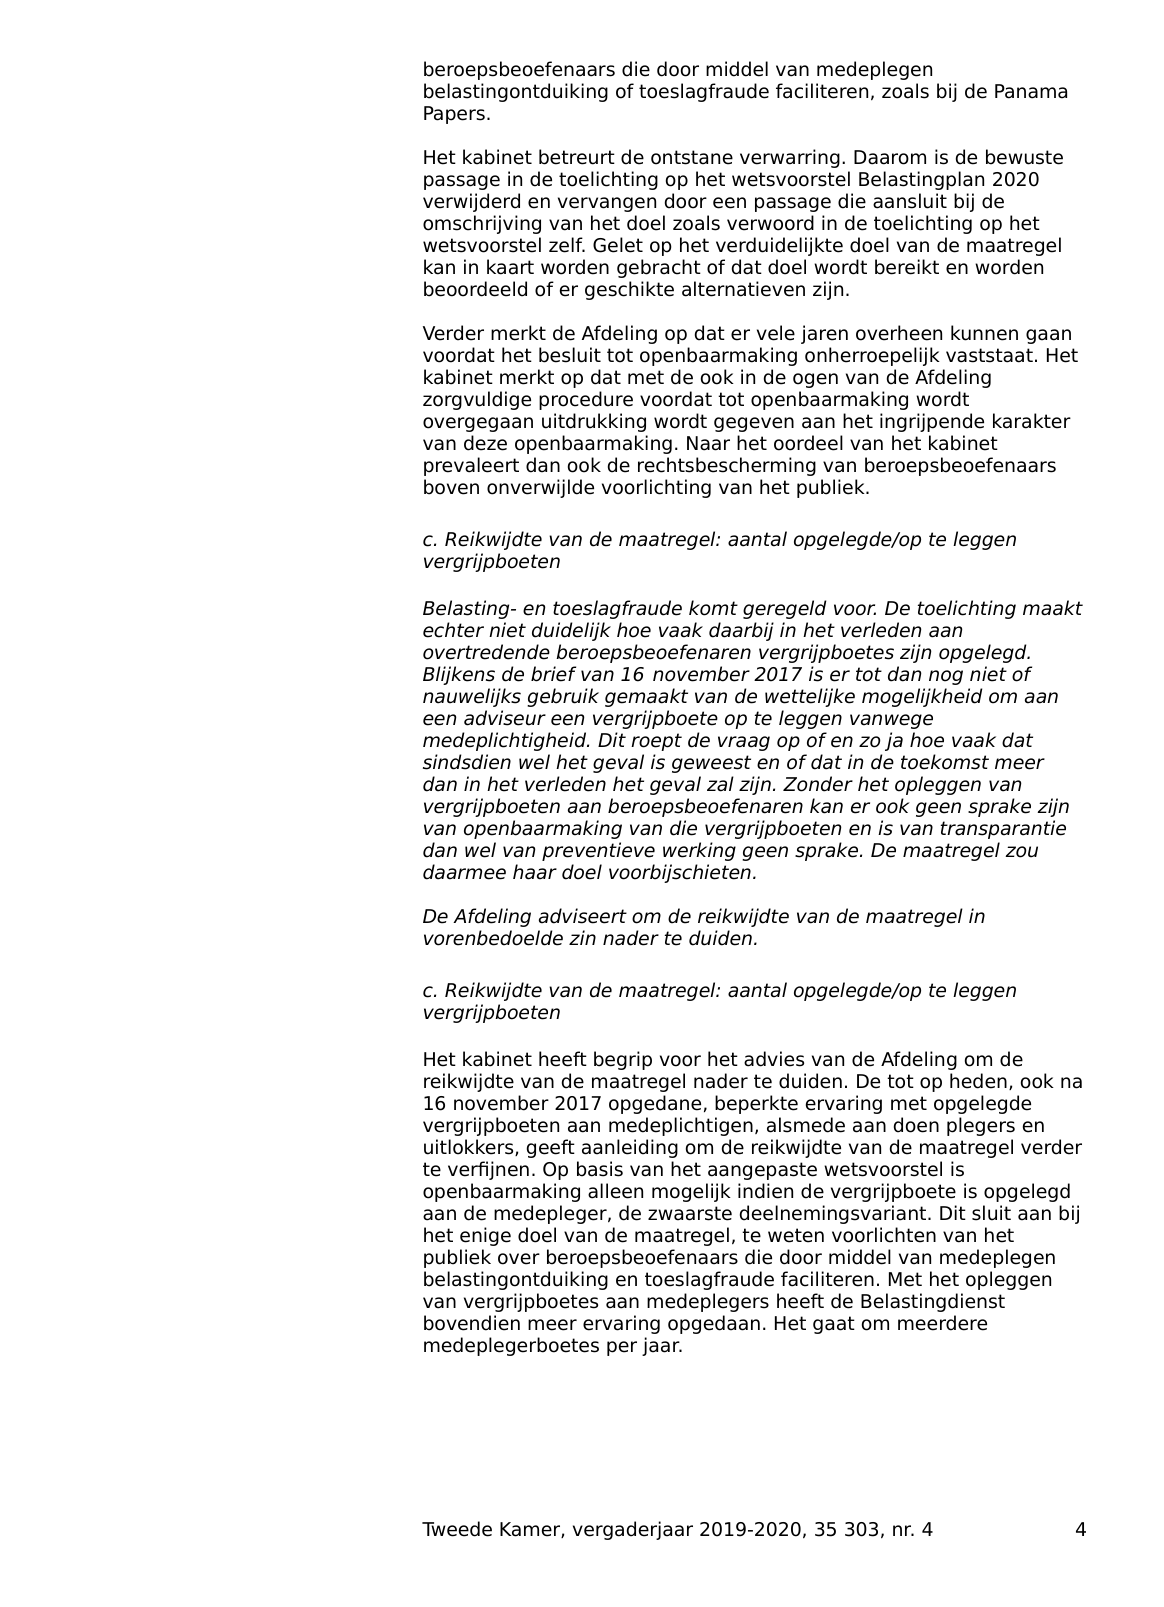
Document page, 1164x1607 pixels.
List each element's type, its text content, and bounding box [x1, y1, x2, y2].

text Verder merkt de Afdeling op dat er vele jaren overheen kunnen gaan voordat het besluit tot openbaarmaking onherroepelijk vaststaat. Het kabinet merkt op dat met de ook in de ogen van de Afdeling zorgvuldige procedure voordat tot openbaarmaking wordt overgegaan uitdrukking wordt gegeven aan het ingrijpende karakter van deze openbaarmaking. Naar het oordeel van het kabinet prevaleert dan ook de rechtsbescherming van beroepsbeoefenaars boven onverwijlde voorlichting van het publiek. [422, 323, 1087, 499]
subtitle c. Reikwijdte van de maatregel: aantal opgelegde/op te leggen vergrijpboeten [422, 980, 1087, 1024]
text De Afdeling adviseert om de reikwijdte van de maatregel in vorenbedoelde zin nader te duiden. [422, 906, 1087, 950]
text beroepsbeoefenaars die door middel van medeplegen belastingontduiking of toeslagfraude faciliteren, zoals bij de Panama Papers. [422, 59, 1087, 125]
text Het kabinet betreurt de ontstane verwarring. Daarom is de bewuste passage in de toelichting op het wetsvoorstel Belastingplan 2020 verwijderd en vervangen door een passage die aansluit bij de omschrijving van het doel zoals verwoord in de toelichting op het wetsvoorstel zelf. Gelet op het verduidelijkte doel van de maatregel kan in kaart worden gebracht of dat doel wordt bereikt en worden beoordeeld of er geschikte alternatieven zijn. [422, 147, 1087, 301]
text Belasting- en toeslagfraude komt geregeld voor. De toelichting maakt echter niet duidelijk hoe vaak daarbij in het verleden aan overtredende beroepsbeoefenaren vergrijpboetes zijn opgelegd. Blijkens de brief van 16 november 2017 is er tot dan nog niet of nauwelijks gebruik gemaakt van de wettelijke mogelijkheid om aan een adviseur een vergrijpboete op te leggen vanwege medeplichtigheid. Dit roept de vraag op of en zo ja hoe vaak dat sindsdien wel het geval is geweest en of dat in de toekomst meer dan in het verleden het geval zal zijn. Zonder het opleggen van vergrijpboeten aan beroepsbeoefenaren kan er ook geen sprake zijn van openbaarmaking van die vergrijpboeten en is van transparantie dan wel van preventieve werking geen sprake. De maatregel zou daarmee haar doel voorbijschieten. [422, 598, 1087, 884]
subtitle c. Reikwijdte van de maatregel: aantal opgelegde/op te leggen vergrijpboeten [422, 529, 1087, 573]
text Het kabinet heeft begrip voor het advies van de Afdeling om de reikwijdte van de maatregel nader te duiden. De tot op heden, ook na 16 november 2017 opgedane, beperkte ervaring met opgelegde vergrijpboeten aan medeplichtigen, alsmede aan doen plegers en uitlokkers, geeft aanleiding om de reikwijdte van de maatregel verder te verfijnen. Op basis van het aangepaste wetsvoorstel is openbaarmaking alleen mogelijk indien de vergrijpboete is opgelegd aan de medepleger, de zwaarste deelnemingsvariant. Dit sluit aan bij het enige doel van de maatregel, te weten voorlichten van het publiek over beroepsbeoefenaars die door middel van medeplegen belastingontduiking en toeslagfraude faciliteren. Met het opleggen van vergrijpboetes aan medeplegers heeft de Belastingdienst bovendien meer ervaring opgedaan. Het gaat om meerdere medeplegerboetes per jaar. [422, 1049, 1087, 1357]
